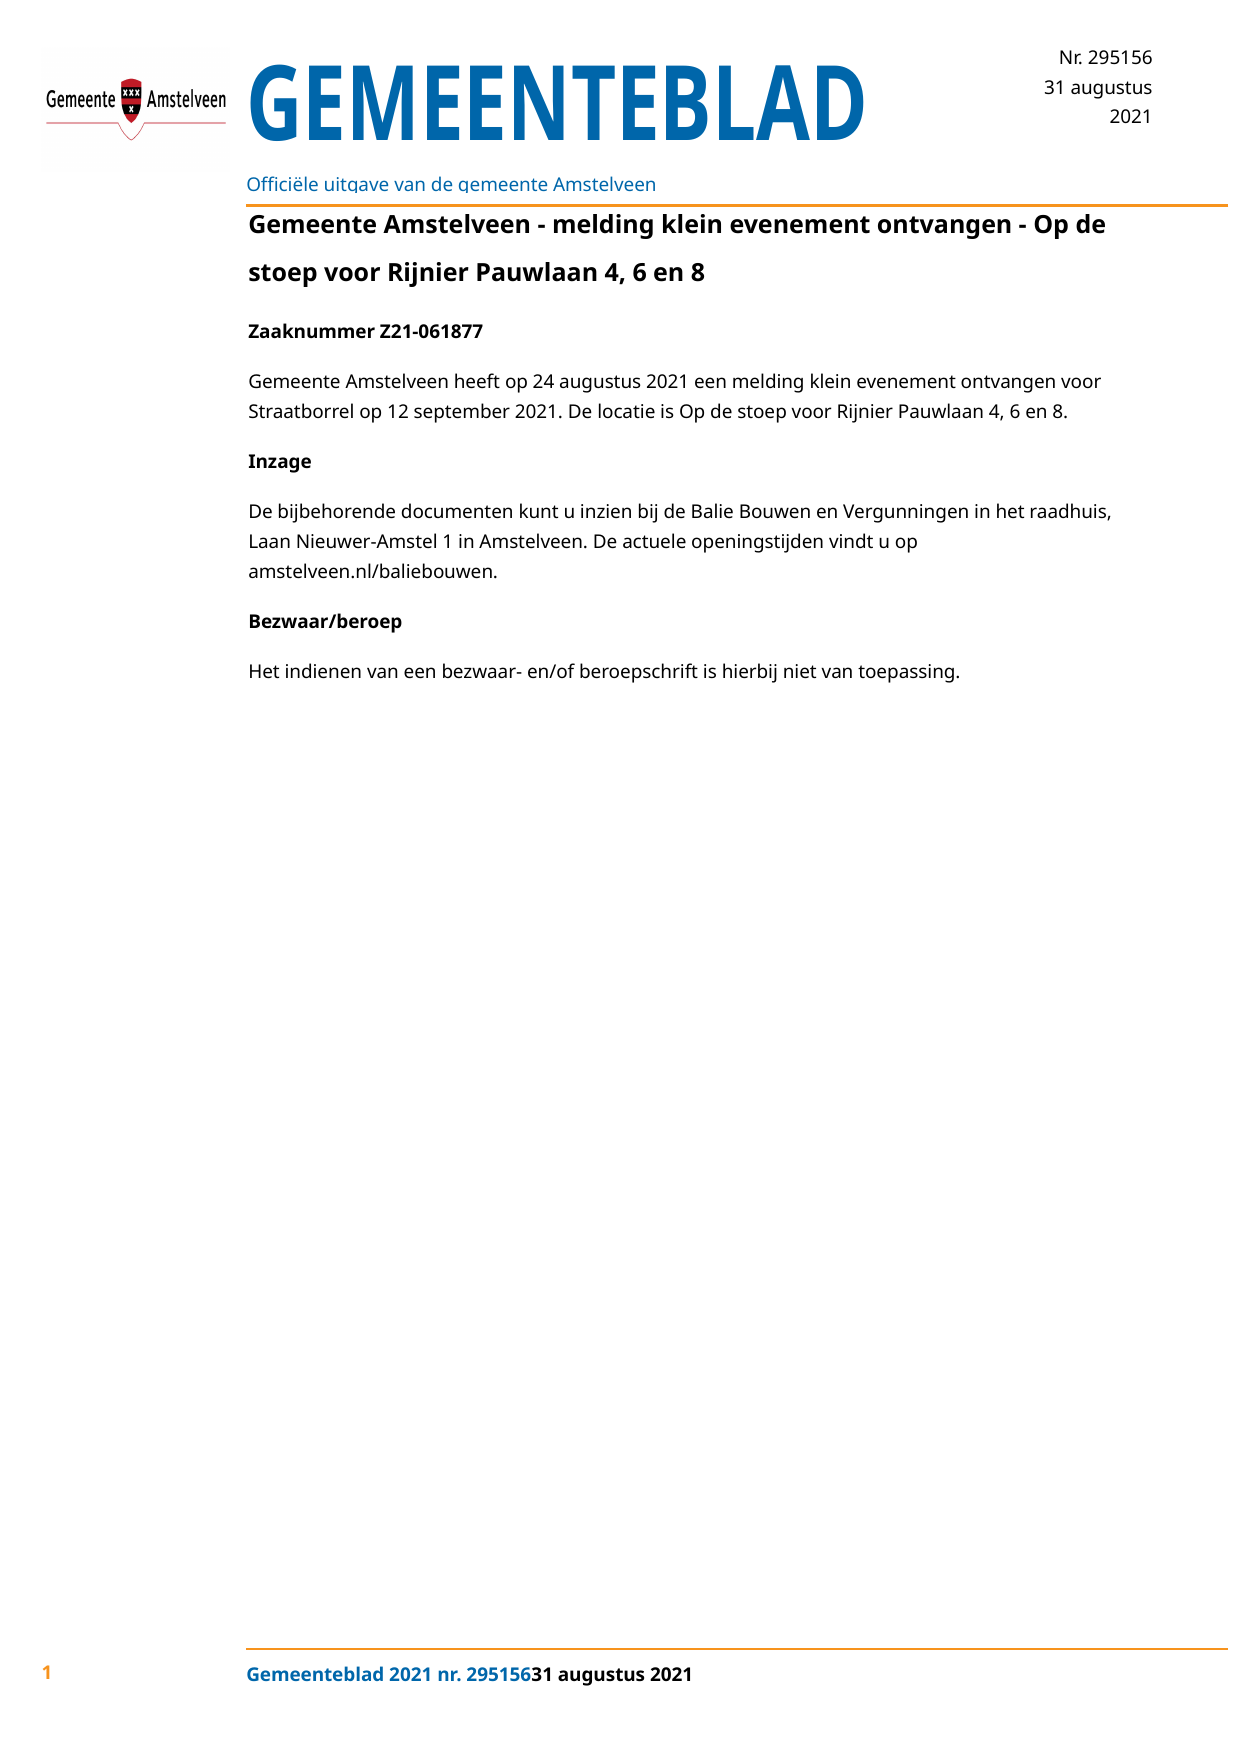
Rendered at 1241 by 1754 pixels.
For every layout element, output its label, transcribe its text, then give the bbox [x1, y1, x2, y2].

text De bijbehorende documenten kunt u inzien bij de Balie Bouwen en Vergunningen in het raadhuis, Laan Nieuwer-Amstel 1 in Amstelveen. De actuele openingstijden vindt u op amstelveen.nl/baliebouwen. [248, 499, 1152, 584]
text Gemeente Amstelveen heeft op 24 augustus 2021 een melding klein evenement ontvangen voor Straatborrel op 12 september 2021. De locatie is Op de stoep voor Rijnier Pauwlaan 4, 6 en 8. [248, 368, 1152, 424]
text Zaaknummer Z21-061877 [248, 318, 1152, 344]
text Inzage [248, 448, 1152, 474]
text Bezwaar/beroep [248, 608, 1152, 634]
text Het indienen van een bezwaar- en/of beroepschrift is hierbij niet van toepassing. [248, 659, 1152, 684]
text Gemeente Amstelveen - melding klein evenement ontvangen - Op de stoep voor Rijnier Pauwlaan 4, 6 en 8 [248, 207, 1152, 288]
picture [41, 47, 231, 172]
